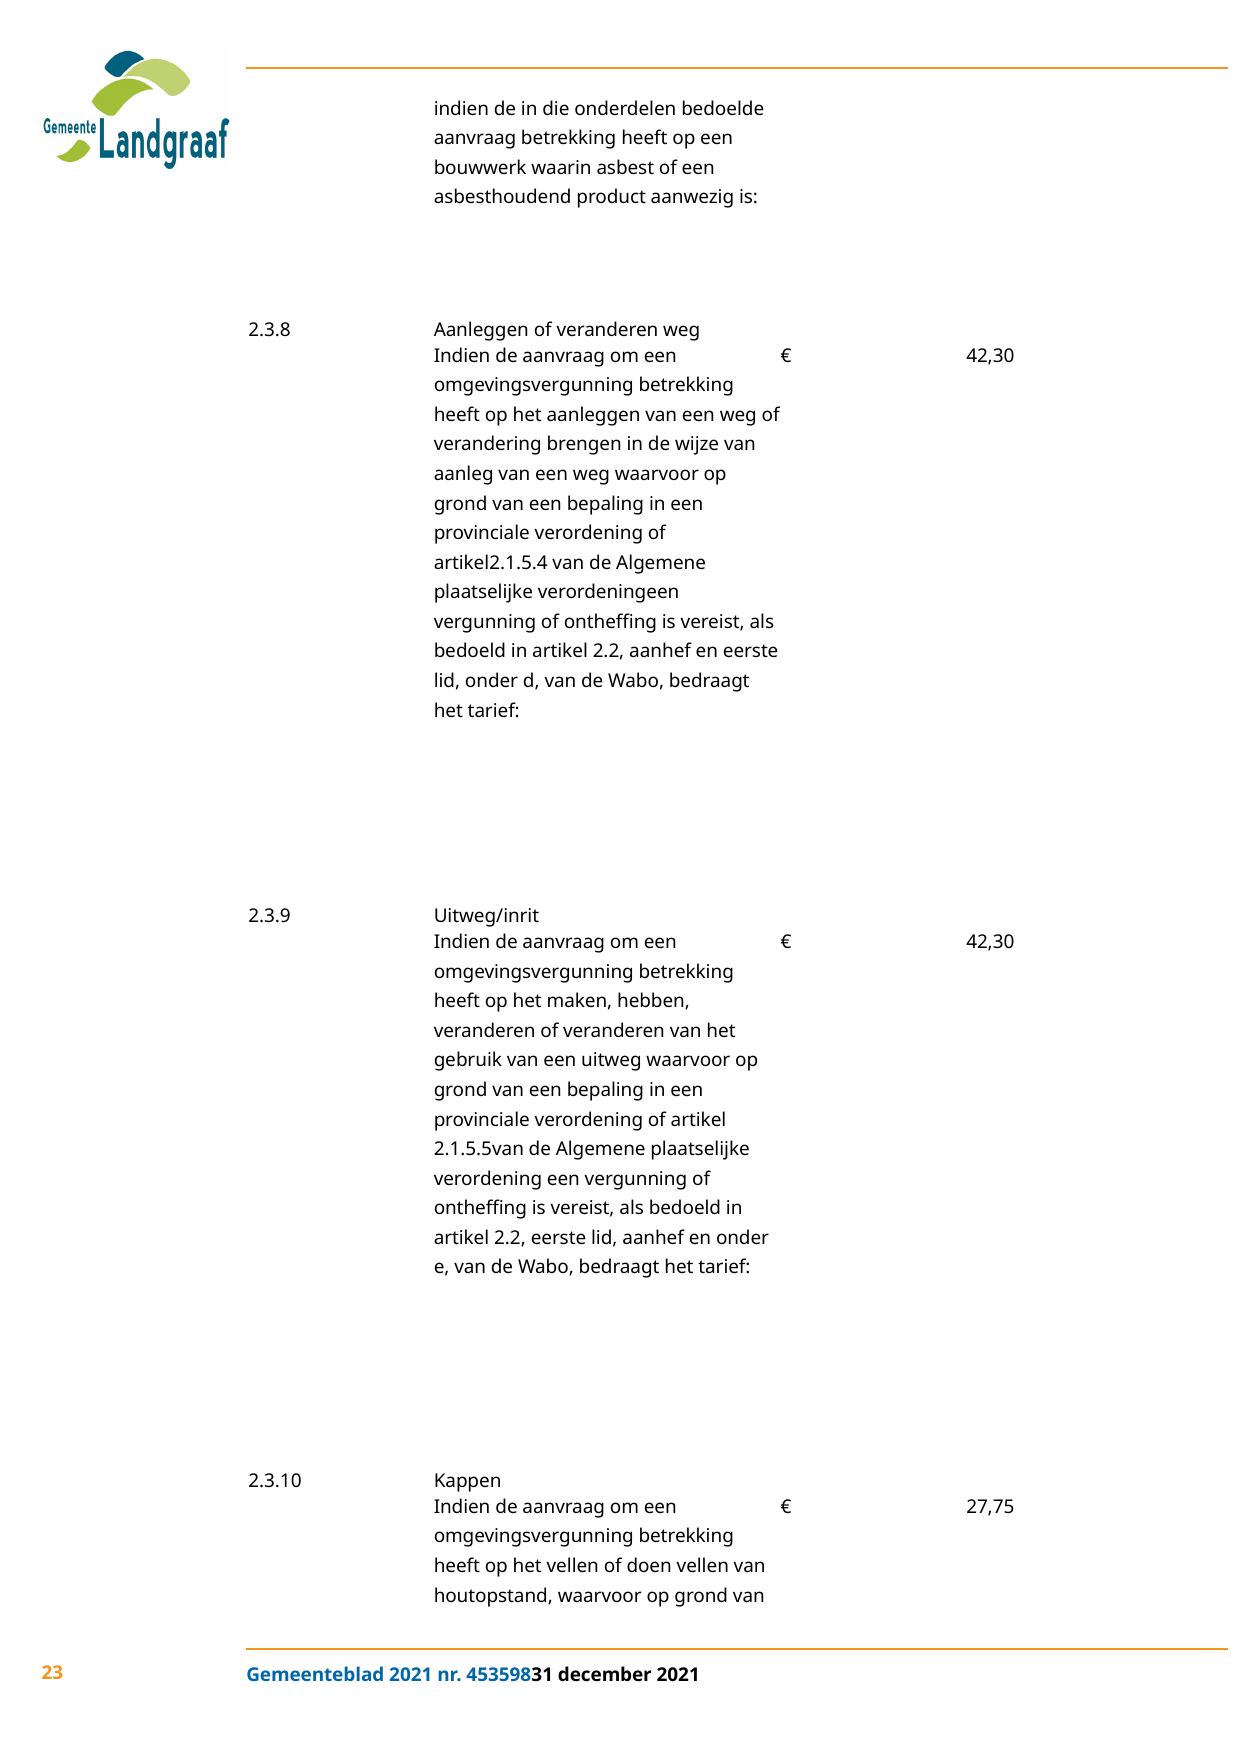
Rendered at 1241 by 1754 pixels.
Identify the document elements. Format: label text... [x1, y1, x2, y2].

table_cell [780, 1280, 966, 1305]
table_cell [966, 95, 1059, 209]
table_cell [248, 1493, 433, 1607]
table_cell indien de in die onderdelen bedoelde aanvraag betrekking heeft op een bouwwerk waarin asbest of een asbesthoudend product aanwezig is: [434, 95, 780, 209]
table_cell Aanleggen of veranderen weg [434, 316, 780, 342]
table_cell [248, 723, 433, 748]
table_cell [434, 851, 780, 877]
table_cell [780, 851, 966, 877]
table_cell [966, 825, 1059, 851]
table_cell [780, 877, 966, 903]
table_cell [780, 1331, 966, 1357]
table_cell [780, 235, 966, 290]
table_cell [966, 1383, 1059, 1438]
table_cell [780, 290, 966, 316]
table_cell [248, 1331, 433, 1357]
table_cell 2.3.10 [248, 1438, 433, 1493]
table_cell € [780, 928, 966, 1279]
table_cell [248, 209, 433, 235]
table_cell [248, 774, 433, 800]
table_cell [248, 1383, 433, 1438]
table_cell [434, 800, 780, 825]
table_cell [966, 290, 1059, 316]
table_cell [966, 235, 1059, 290]
table_cell [248, 290, 433, 316]
table_cell [780, 1305, 966, 1331]
table_cell [780, 748, 966, 774]
table_cell [248, 342, 433, 722]
table_cell [248, 748, 433, 774]
table_cell [434, 1383, 780, 1438]
table_cell [248, 1357, 433, 1382]
table_cell [966, 723, 1059, 748]
table_cell [966, 1331, 1059, 1357]
table_cell [248, 235, 433, 290]
table_cell [248, 928, 433, 1279]
table_cell [248, 95, 433, 209]
table_cell [966, 774, 1059, 800]
picture [41, 47, 231, 172]
table_cell [248, 1280, 433, 1305]
table_cell [780, 1357, 966, 1382]
table_cell [780, 1383, 966, 1438]
table_cell 2.3.9 [248, 903, 433, 928]
table_cell Indien de aanvraag om een omgevingsvergunning betrekking heeft op het maken, hebben, veranderen of veranderen van het gebruik van een uitweg waarvoor op grond van een bepaling in een provinciale verordening of artikel 2.1.5.5van de Algemene plaatselijke verordening een vergunning of ontheffing is vereist, als bedoeld in artikel 2.2, eerste lid, aanhef en onder e, van de Wabo, bedraagt het tarief: [434, 928, 780, 1279]
table_cell [780, 825, 966, 851]
table_cell [434, 774, 780, 800]
table_cell [434, 1331, 780, 1357]
table_cell Kappen [434, 1438, 780, 1493]
table_cell [434, 1357, 780, 1382]
table_cell [966, 903, 1059, 928]
table_cell 42,30 [966, 928, 1059, 1279]
table_cell [434, 209, 780, 235]
table_cell [966, 1357, 1059, 1382]
table_cell Indien de aanvraag om een omgevingsvergunning betrekking heeft op het aanleggen van een weg of verandering brengen in de wijze van aanleg van een weg waarvoor op grond van een bepaling in een provinciale verordening of artikel2.1.5.4 van de Algemene plaatselijke verordeningeen vergunning of ontheffing is vereist, als bedoeld in artikel 2.2, aanhef en eerste lid, onder d, van de Wabo, bedraagt het tarief: [434, 342, 780, 722]
table_cell [780, 95, 966, 209]
table_cell [434, 1280, 780, 1305]
table_cell [434, 825, 780, 851]
table_cell [248, 877, 433, 903]
table_cell € [780, 342, 966, 722]
table_cell [434, 877, 780, 903]
table_cell [780, 316, 966, 342]
table_cell [780, 800, 966, 825]
table_cell [966, 1280, 1059, 1305]
table_cell [248, 1305, 433, 1331]
table_cell 2.3.8 [248, 316, 433, 342]
table_cell Indien de aanvraag om een omgevingsvergunning betrekking heeft op het vellen of doen vellen van houtopstand, waarvoor op grond van [434, 1493, 780, 1607]
table_cell [966, 748, 1059, 774]
table_cell [966, 851, 1059, 877]
table_cell [780, 723, 966, 748]
table_cell [966, 877, 1059, 903]
table_cell 42,30 [966, 342, 1059, 722]
table_cell € [780, 1493, 966, 1607]
table_cell [434, 1305, 780, 1331]
table_cell [966, 1305, 1059, 1331]
table_cell Uitweg/inrit [434, 903, 780, 928]
table_cell [966, 800, 1059, 825]
table_cell [434, 235, 780, 290]
table_cell [434, 748, 780, 774]
table_cell [434, 290, 780, 316]
table_cell [248, 800, 433, 825]
table_cell [248, 851, 433, 877]
table_cell [780, 774, 966, 800]
table_cell [248, 825, 433, 851]
table_cell [966, 209, 1059, 235]
table_cell [780, 1438, 966, 1493]
table_cell [780, 209, 966, 235]
table_cell [966, 316, 1059, 342]
table_cell [780, 903, 966, 928]
table_cell 27,75 [966, 1493, 1059, 1607]
table_cell [434, 723, 780, 748]
table_cell [966, 1438, 1059, 1493]
